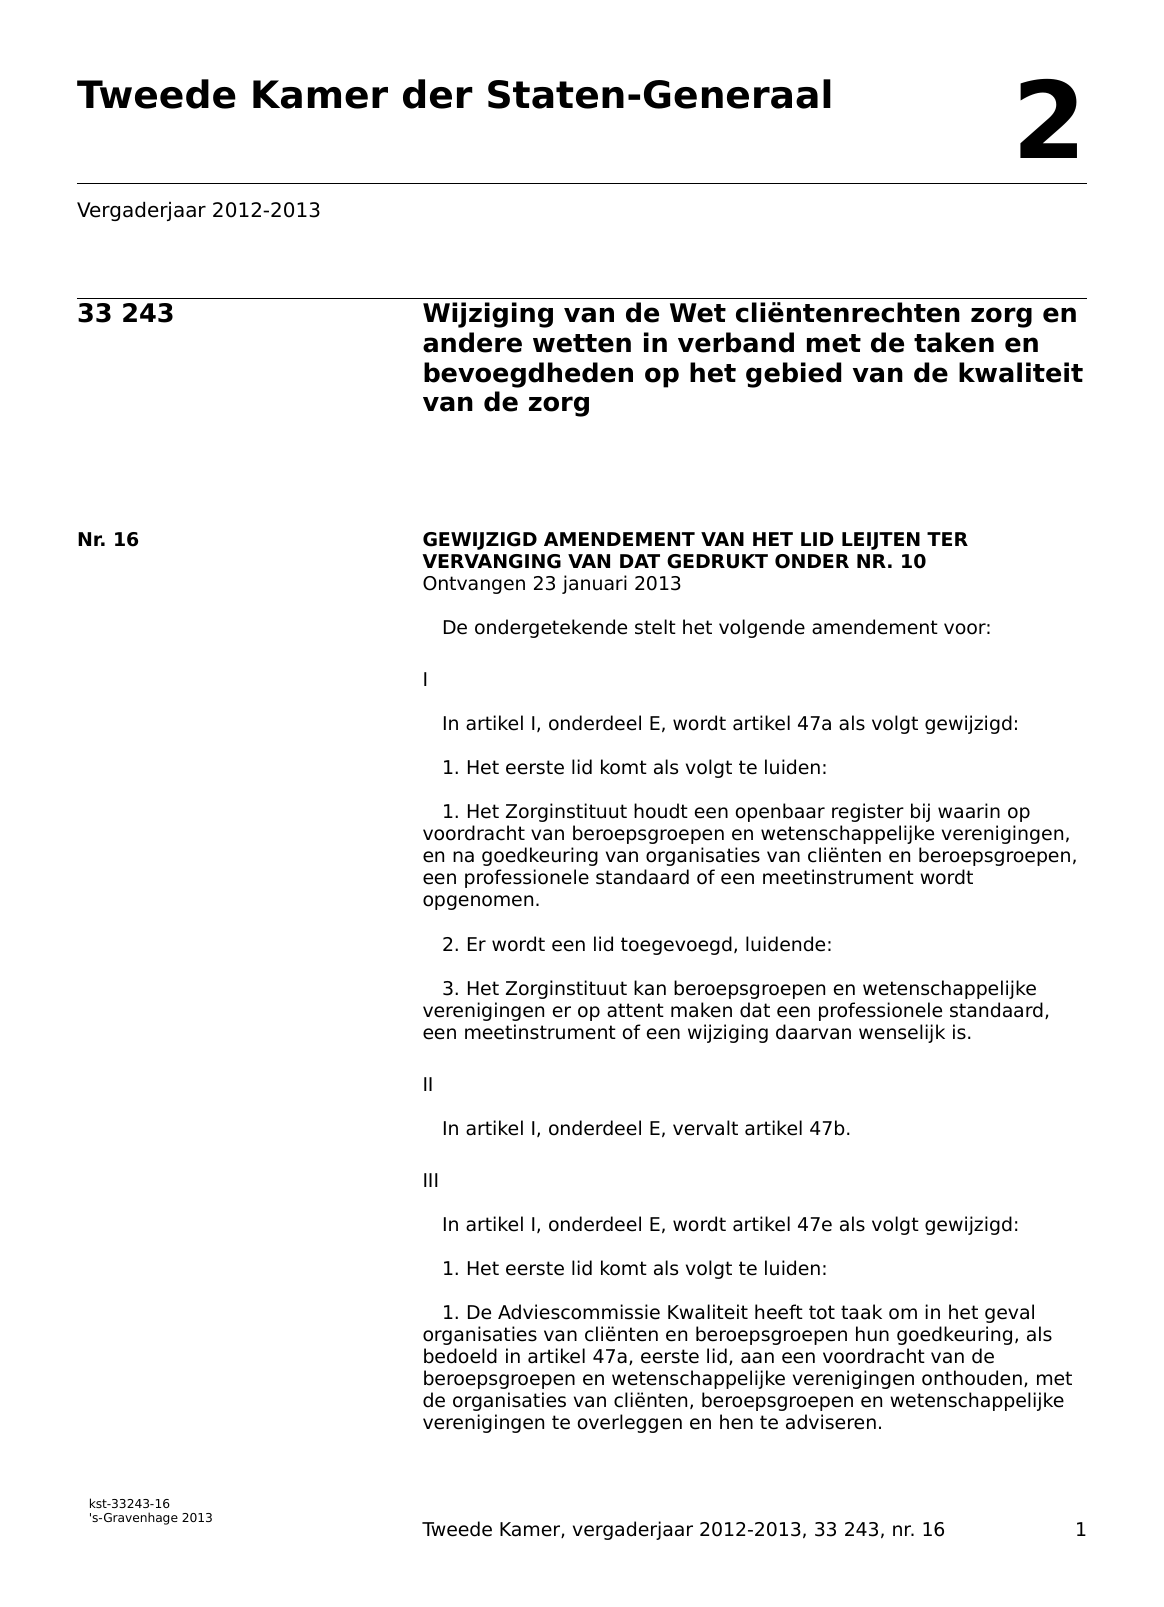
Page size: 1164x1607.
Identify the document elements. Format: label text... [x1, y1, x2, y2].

text 2. Er wordt een lid toegevoegd, luidende: [422, 933, 1087, 955]
text In artikel I, onderdeel E, wordt artikel 47e als volgt gewijzigd: [422, 1214, 1087, 1236]
text kst-33243-16 [88, 1497, 323, 1511]
subtitle I [422, 669, 1087, 691]
text 1. Het Zorginstituut houdt een openbaar register bij waarin op voordracht van beroepsgroepen en wetenschappelijke verenigingen, en na goedkeuring van organisaties van cliënten en beroepsgroepen, een professionele standaard of een meetinstrument wordt opgenomen. [422, 801, 1087, 911]
table_header Tweede Kamer der Staten-Generaal [77, 59, 886, 183]
text 1. Het eerste lid komt als volgt te luiden: [422, 757, 1087, 779]
text 's-Gravenhage 2013 [88, 1511, 323, 1525]
subtitle Nr. 16 GEWIJZIGD AMENDEMENT VAN HET LID LEIJTEN TER VERVANGING VAN DAT GEDRUKT ONDER NR. 10 [77, 529, 1087, 573]
text 3. Het Zorginstituut kan beroepsgroepen en wetenschappelijke verenigingen er op attent maken dat een professionele standaard, een meetinstrument of een wijziging daarvan wenselijk is. [422, 978, 1087, 1043]
subtitle 33 243 Wijziging van de Wet cliëntenrechten zorg en andere wetten in verband met de taken en bevoegdheden op het gebied van de kwaliteit van de zorg [77, 299, 1087, 418]
subtitle II [422, 1073, 1087, 1096]
text Ontvangen 23 januari 2013 [422, 573, 1087, 595]
subtitle III [422, 1170, 1087, 1192]
table_cell Vergaderjaar 2012-2013 [77, 184, 1087, 298]
text In artikel I, onderdeel E, vervalt artikel 47b. [422, 1118, 1087, 1140]
table_header 2 [886, 59, 1087, 183]
text De ondergetekende stelt het volgende amendement voor: [422, 617, 1087, 639]
text 1. De Adviescommissie Kwaliteit heeft tot taak om in het geval organisaties van cliënten en beroepsgroepen hun goedkeuring, als bedoeld in artikel 47a, eerste lid, aan een voordracht van de beroepsgroepen en wetenschappelijke verenigingen onthouden, met de organisaties van cliënten, beroepsgroepen en wetenschappelijke verenigingen te overleggen en hen te adviseren. [422, 1302, 1087, 1434]
text In artikel I, onderdeel E, wordt artikel 47a als volgt gewijzigd: [422, 713, 1087, 735]
text 1. Het eerste lid komt als volgt te luiden: [422, 1258, 1087, 1280]
